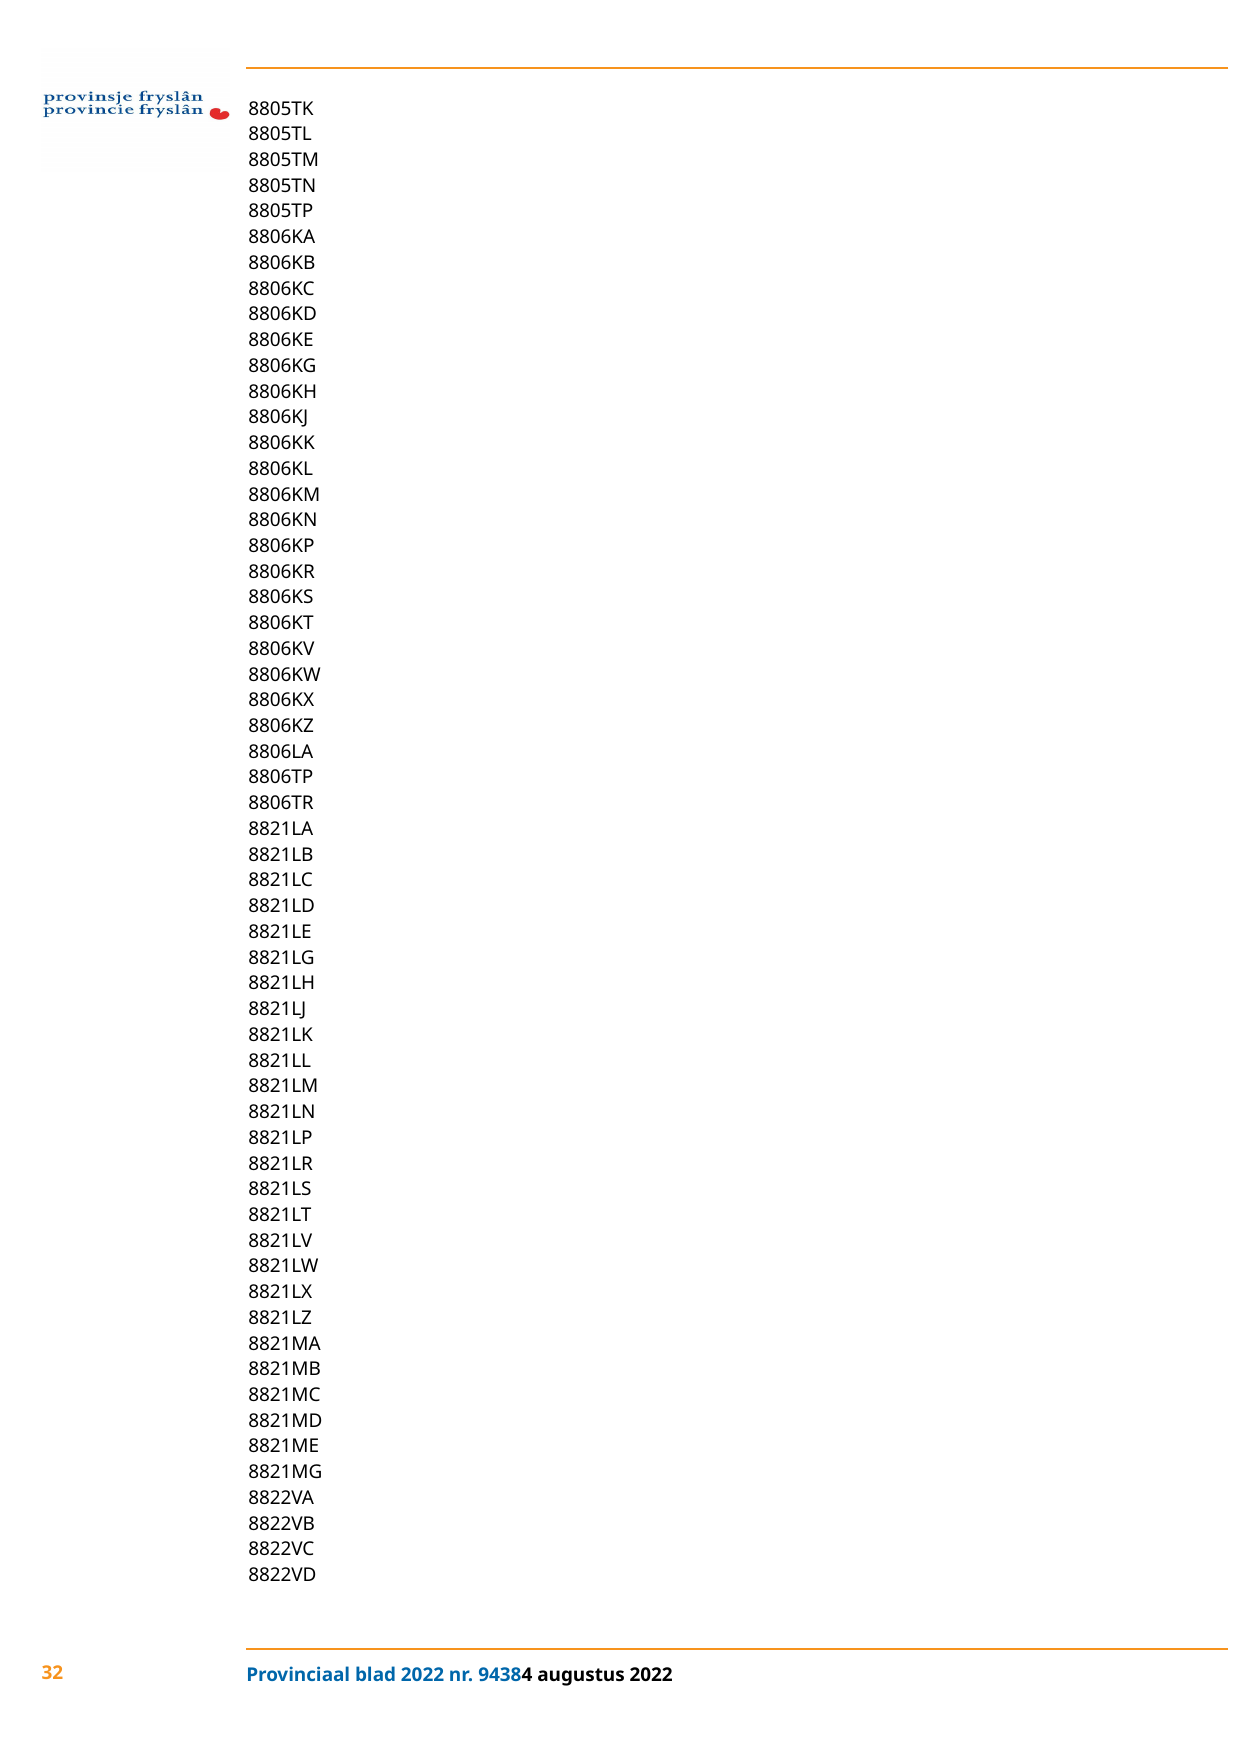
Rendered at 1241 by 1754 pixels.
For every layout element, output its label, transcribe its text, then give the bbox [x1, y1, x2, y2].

table_cell 8821MG [248, 1459, 1152, 1484]
table_cell 8806KH [248, 378, 1152, 403]
table_cell 8821LW [248, 1253, 1152, 1278]
table_cell 8806KX [248, 687, 1152, 712]
table_cell 8821LA [248, 815, 1152, 841]
table_cell 8821LL [248, 1047, 1152, 1072]
table_cell 8805TP [248, 198, 1152, 223]
table_cell 8821LM [248, 1073, 1152, 1098]
table_cell 8821LT [248, 1201, 1152, 1227]
table_cell 8822VB [248, 1510, 1152, 1536]
table_cell 8821LV [248, 1227, 1152, 1253]
table_cell 8821LD [248, 893, 1152, 918]
table_cell 8822VA [248, 1484, 1152, 1510]
table_cell 8806KP [248, 532, 1152, 558]
table_cell 8806KZ [248, 712, 1152, 738]
table_cell 8821LK [248, 1021, 1152, 1047]
table_cell 8821LR [248, 1150, 1152, 1175]
table_cell 8821LE [248, 918, 1152, 944]
table_cell 8806TR [248, 790, 1152, 815]
table_cell 8821LJ [248, 995, 1152, 1021]
table_cell 8806KA [248, 224, 1152, 249]
table_cell 8821LX [248, 1278, 1152, 1304]
table_cell 8806KW [248, 661, 1152, 687]
table_cell 8806KC [248, 275, 1152, 301]
table_cell 8821LP [248, 1124, 1152, 1150]
table_cell 8806KM [248, 481, 1152, 506]
table_cell 8805TN [248, 172, 1152, 198]
table_cell 8821LG [248, 944, 1152, 969]
table_cell 8806KE [248, 326, 1152, 352]
table_cell 8806KL [248, 455, 1152, 481]
table_cell 8806LA [248, 738, 1152, 764]
table_cell 8821ME [248, 1433, 1152, 1458]
table_cell 8806KB [248, 249, 1152, 275]
table_cell 8806KJ [248, 404, 1152, 429]
table_cell 8821LH [248, 970, 1152, 995]
table_cell 8821LB [248, 841, 1152, 867]
table_cell 8822VC [248, 1536, 1152, 1561]
table_cell 8806KS [248, 584, 1152, 609]
table_cell 8805TK [248, 95, 1152, 121]
table_cell 8821MC [248, 1381, 1152, 1407]
table_cell 8821LZ [248, 1304, 1152, 1330]
table_cell 8806KT [248, 609, 1152, 635]
table_cell 8821MD [248, 1407, 1152, 1433]
table_cell 8821MB [248, 1356, 1152, 1381]
table_cell 8805TM [248, 146, 1152, 172]
table_cell 8806KK [248, 429, 1152, 455]
table_cell 8805TL [248, 121, 1152, 146]
table_cell 8806KG [248, 352, 1152, 378]
table_cell 8806KV [248, 635, 1152, 661]
picture [41, 47, 231, 172]
table_cell 8821LN [248, 1098, 1152, 1124]
table_cell 8806TP [248, 764, 1152, 789]
table_cell 8821MA [248, 1330, 1152, 1356]
table_cell 8806KN [248, 506, 1152, 532]
table_cell 8806KR [248, 558, 1152, 584]
table_cell 8821LS [248, 1175, 1152, 1201]
table_cell 8806KD [248, 301, 1152, 326]
table_cell 8822VD [248, 1561, 1152, 1587]
table_cell 8821LC [248, 867, 1152, 892]
